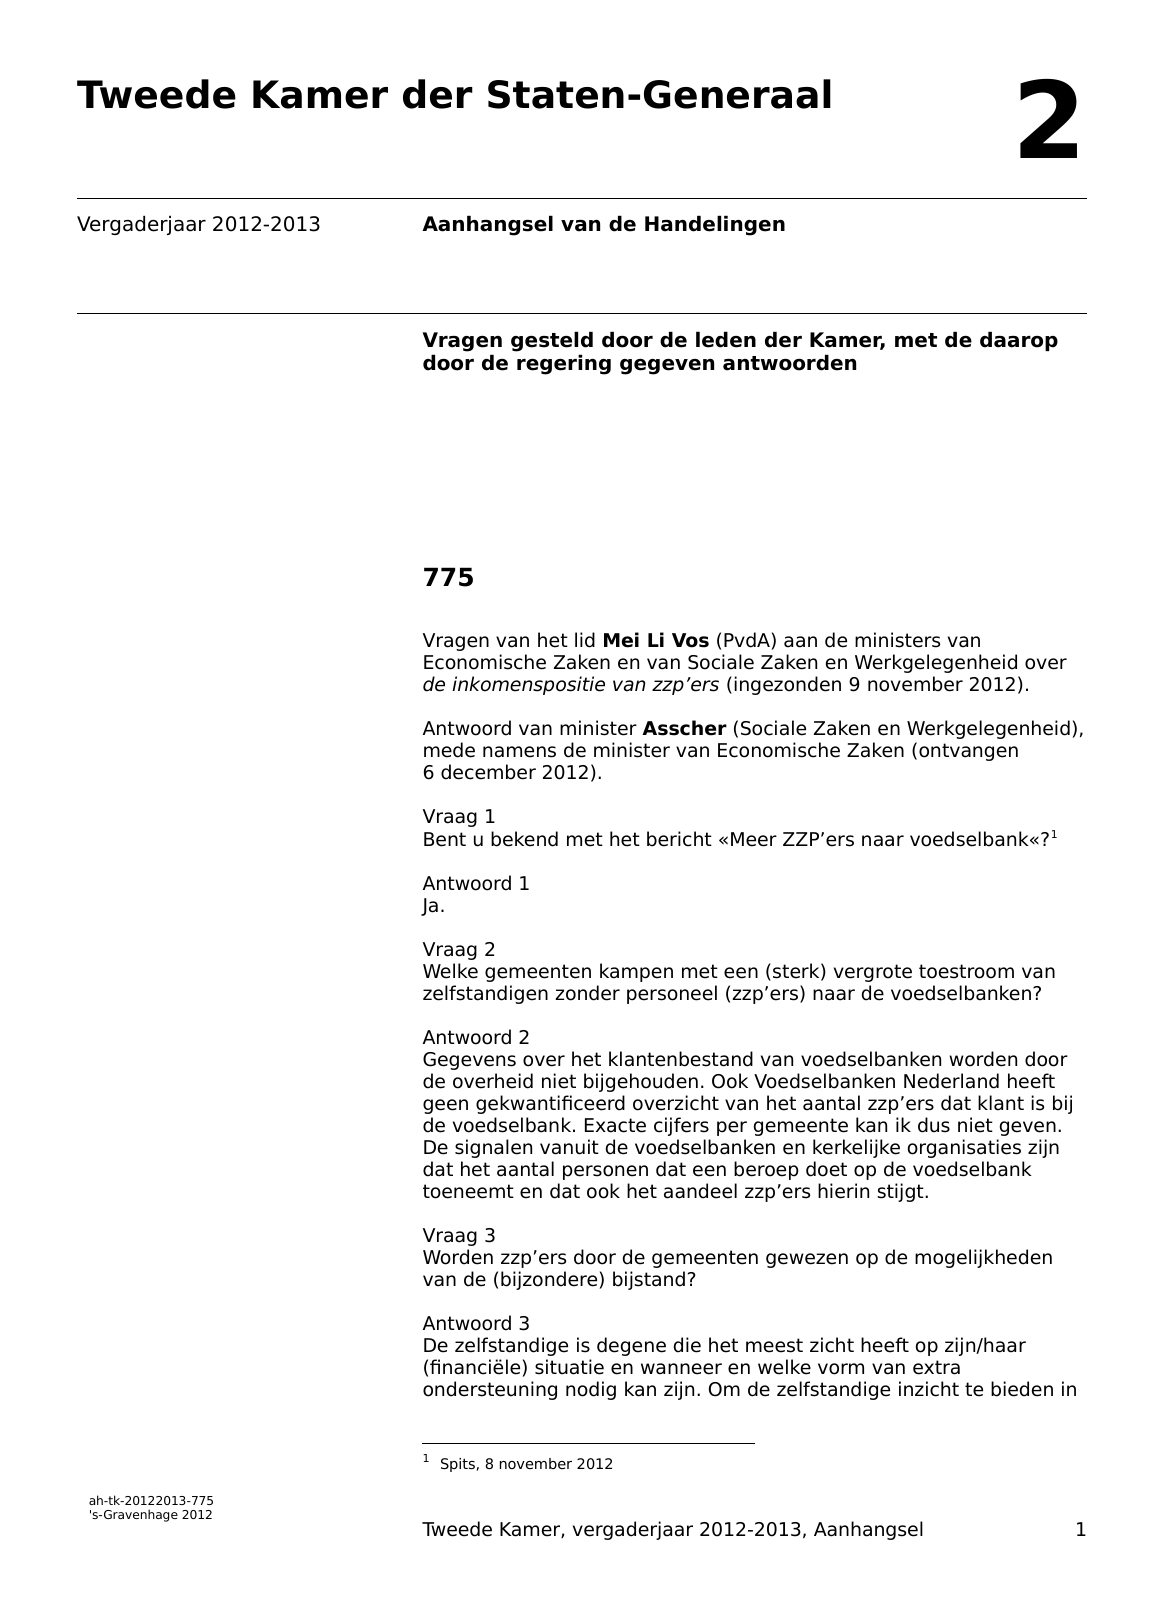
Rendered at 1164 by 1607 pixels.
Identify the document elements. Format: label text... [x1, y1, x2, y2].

table_header Tweede Kamer der Staten-Generaal [77, 59, 886, 198]
text 775 [422, 563, 1087, 592]
text Ja. [422, 894, 1087, 917]
text Vraag 3 [422, 1225, 1087, 1247]
table_cell Aanhangsel van de Handelingen [422, 199, 1087, 313]
text 's-Gravenhage 2012 [88, 1508, 323, 1522]
text Gegevens over het klantenbestand van voedselbanken worden door de overheid niet bijgehouden. Ook Voedselbanken Nederland heeft geen gekwantificeerd overzicht van het aantal zzp’ers dat klant is bij de voedselbank. Exacte cijfers per gemeente kan ik dus niet geven. De signalen vanuit de voedselbanken en kerkelijke organisaties zijn dat het aantal personen dat een beroep doet op de voedselbank toeneemt en dat ook het aandeel zzp’ers hierin stijgt. [422, 1049, 1087, 1203]
text Worden zzp’ers door de gemeenten gewezen op de mogelijkheden van de (bijzondere) bijstand? [422, 1247, 1087, 1291]
text Antwoord van minister Asscher (Sociale Zaken en Werkgelegenheid), mede namens de minister van Economische Zaken (ontvangen 6 december 2012). [422, 718, 1087, 784]
text ah-tk-20122013-775 [88, 1494, 323, 1508]
table_cell [77, 314, 422, 375]
table_cell Vergaderjaar 2012-2013 [77, 199, 422, 313]
text De zelfstandige is degene die het meest zicht heeft op zijn/haar (financiële) situatie en wanneer en welke vorm van extra ondersteuning nodig kan zijn. Om de zelfstandige inzicht te bieden in [422, 1335, 1087, 1401]
text Vraag 2 [422, 939, 1087, 961]
text Antwoord 1 [422, 873, 1087, 894]
table_header 2 [886, 59, 1087, 198]
text Vraag 1 [422, 806, 1087, 828]
text Antwoord 2 [422, 1027, 1087, 1049]
text Vragen van het lid Mei Li Vos (PvdA) aan de ministers van Economische Zaken en van Sociale Zaken en Werkgelegenheid over de inkomenspositie van zzp’ers (ingezonden 9 november 2012). [422, 630, 1087, 696]
table_cell Vragen gesteld door de leden der Kamer, met de daarop door de regering gegeven antwoorden [422, 314, 1087, 375]
text Welke gemeenten kampen met een (sterk) vergrote toestroom van zelfstandigen zonder personeel (zzp’ers) naar de voedselbanken? [422, 961, 1087, 1005]
text Spits, 8 november 2012 [422, 1452, 1087, 1474]
text Antwoord 3 [422, 1313, 1087, 1335]
text Bent u bekend met het bericht «Meer ZZP’ers naar voedselbank«? [422, 828, 1087, 850]
